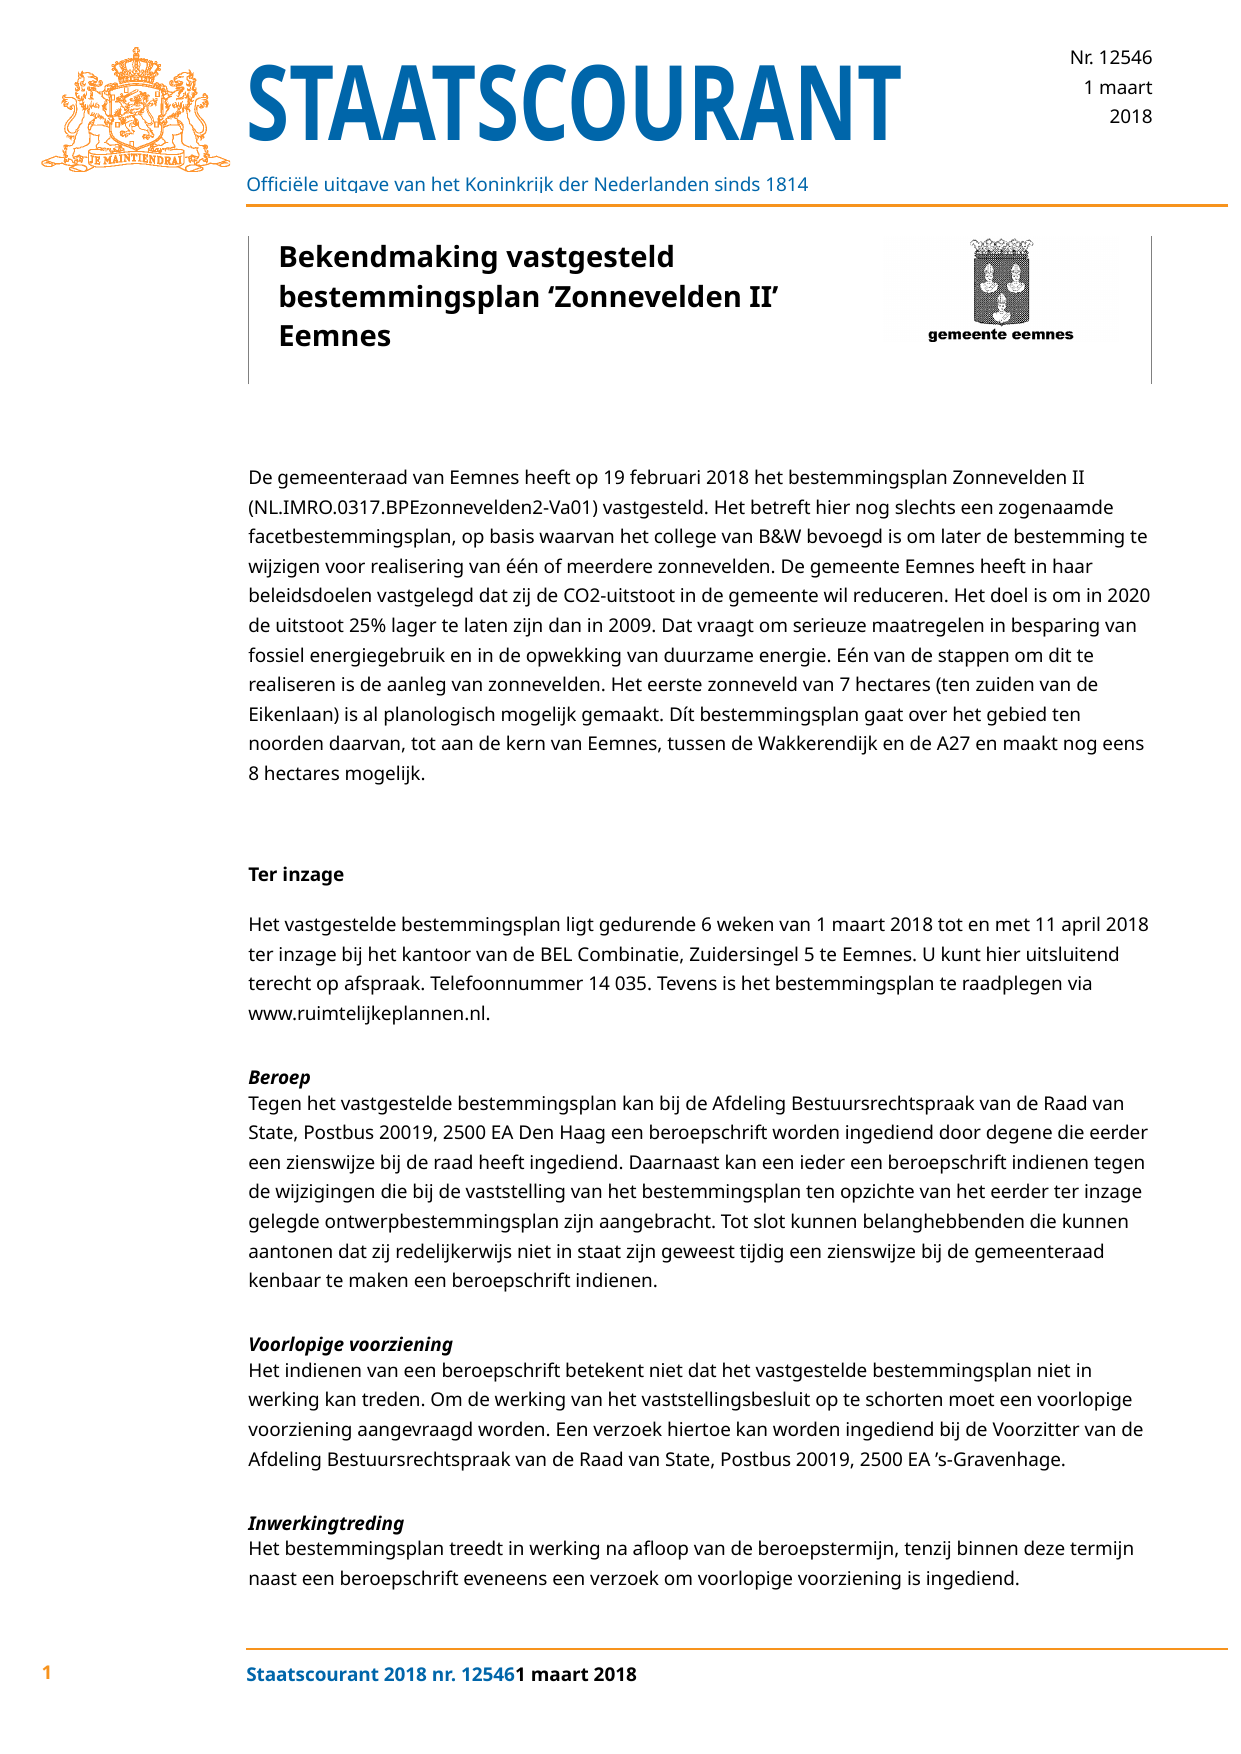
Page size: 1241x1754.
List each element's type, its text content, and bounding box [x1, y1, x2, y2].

text Ter inzage [248, 861, 1152, 887]
text Inwerkingtreding [248, 1510, 1152, 1536]
text De gemeenteraad van Eemnes heeft op 19 februari 2018 het bestemmingsplan Zonnevelden II (NL.IMRO.0317.BPEzonnevelden2-Va01) vastgesteld. Het betreft hier nog slechts een zogenaamde facetbestemmingsplan, op basis waarvan het college van B&W bevoegd is om later de bestemming te wijzigen voor realisering van één of meerdere zonnevelden. De gemeente Eemnes heeft in haar beleidsdoelen vastgelegd dat zij de CO2-uitstoot in de gemeente wil reduceren. Het doel is om in 2020 de uitstoot 25% lager te laten zijn dan in 2009. Dat vraagt om serieuze maatregelen in besparing van fossiel energiegebruik en in de opwekking van duurzame energie. Eén van de stappen om dit te realiseren is de aanleg van zonnevelden. Het eerste zonneveld van 7 hectares (ten zuiden van de Eikenlaan) is al planologisch mogelijk gemaakt. Dít bestemmingsplan gaat over het gebied ten noorden daarvan, tot aan de kern van Eemnes, tussen de Wakkerendijk en de A27 en maakt nog eens 8 hectares mogelijk. [248, 464, 1152, 786]
text Voorlopige voorziening [248, 1331, 1152, 1357]
table_header Bekendmaking vastgesteld bestemmingsplan ‘Zonnevelden II’ Eemnes [249, 236, 850, 384]
picture [882, 236, 1119, 342]
text Het bestemmingsplan treedt in werking na afloop van de beroepstermijn, tenzij binnen deze termijn naast een beroepschrift eveneens een verzoek om voorlopige voorziening is ingediend. [248, 1536, 1152, 1591]
text Tegen het vastgestelde bestemmingsplan kan bij de Afdeling Bestuursrechtspraak van de Raad van State, Postbus 20019, 2500 EA Den Haag een beroepschrift worden ingediend door degene die eerder een zienswijze bij de raad heeft ingediend. Daarnaast kan een ieder een beroepschrift indienen tegen de wijzigingen die bij de vaststelling van het bestemmingsplan ten opzichte van het eerder ter inzage gelegde ontwerpbestemmingsplan zijn aangebracht. Tot slot kunnen belanghebbenden die kunnen aantonen dat zij redelijkerwijs niet in staat zijn geweest tijdig een zienswijze bij de gemeenteraad kenbaar te maken een beroepschrift indienen. [248, 1090, 1152, 1293]
text Het vastgestelde bestemmingsplan ligt gedurende 6 weken van 1 maart 2018 tot en met 11 april 2018 ter inzage bij het kantoor van de BEL Combinatie, Zuidersingel 5 te Eemnes. U kunt hier uitsluitend terecht op afspraak. Telefoonnummer 14 035. Tevens is het bestemmingsplan te raadplegen via www.ruimtelijkeplannen.nl. [248, 911, 1152, 1026]
text Het indienen van een beroepschrift betekent niet dat het vastgestelde bestemmingsplan niet in werking kan treden. Om de werking van het vaststellingsbesluit op te schorten moet een voorlopige voorziening aangevraagd worden. Een verzoek hiertoe kan worden ingediend bij de Voorzitter van de Afdeling Bestuursrechtspraak van de Raad van State, Postbus 20019, 2500 EA ’s-Gravenhage. [248, 1357, 1152, 1472]
text Beroep [248, 1064, 1152, 1090]
table_header [850, 236, 1151, 384]
picture [41, 47, 231, 172]
